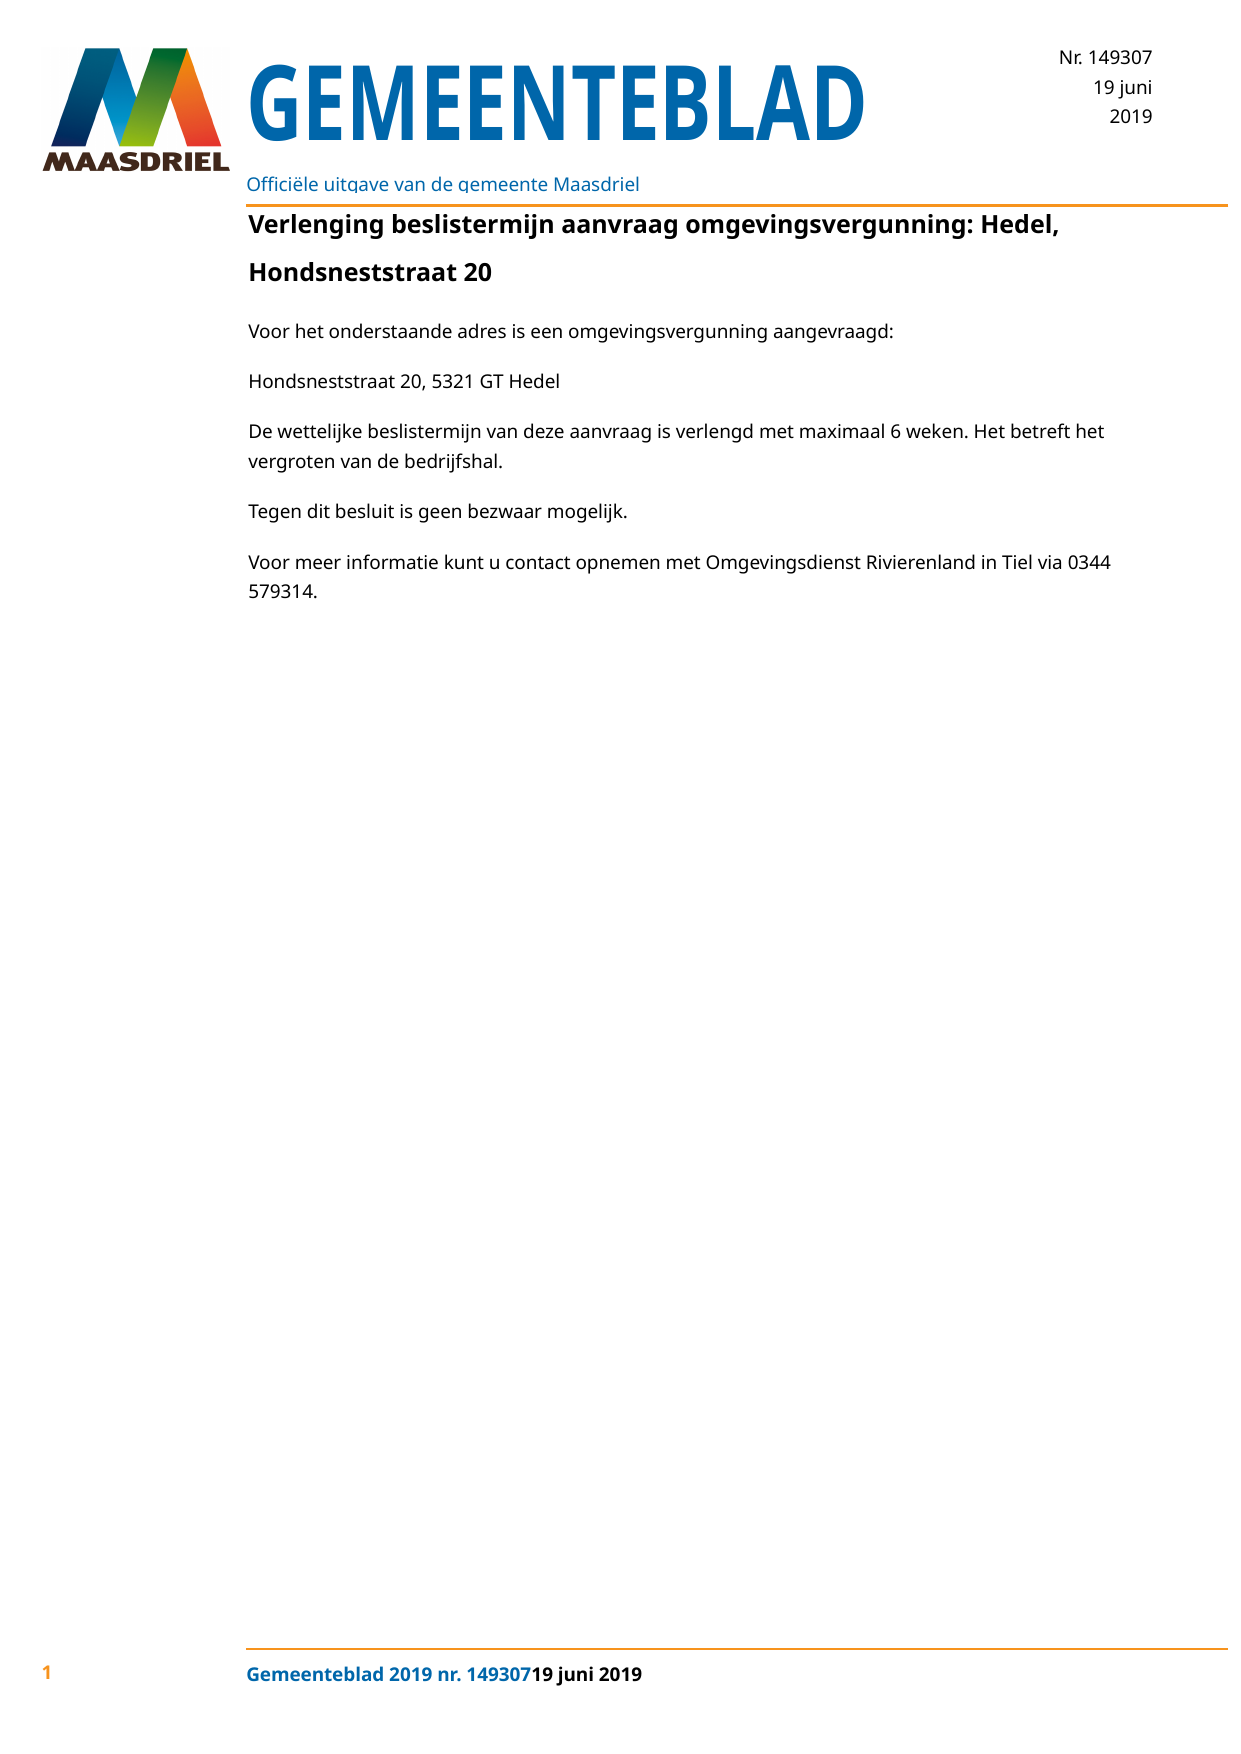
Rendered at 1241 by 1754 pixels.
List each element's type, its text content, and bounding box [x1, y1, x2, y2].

text De wettelijke beslistermijn van deze aanvraag is verlengd met maximaal 6 weken. Het betreft het vergroten van de bedrijfshal. [248, 419, 1152, 474]
text Hondsneststraat 20, 5321 GT Hedel [248, 368, 1152, 394]
text Voor meer informatie kunt u contact opnemen met Omgevingsdienst Rivierenland in Tiel via 0344 579314. [248, 549, 1152, 604]
text Verlenging beslistermijn aanvraag omgevingsvergunning: Hedel, Hondsneststraat 20 [248, 207, 1152, 288]
picture [41, 47, 231, 172]
text Voor het onderstaande adres is een omgevingsvergunning aangevraagd: [248, 318, 1152, 344]
text Tegen dit besluit is geen bezwaar mogelijk. [248, 499, 1152, 524]
